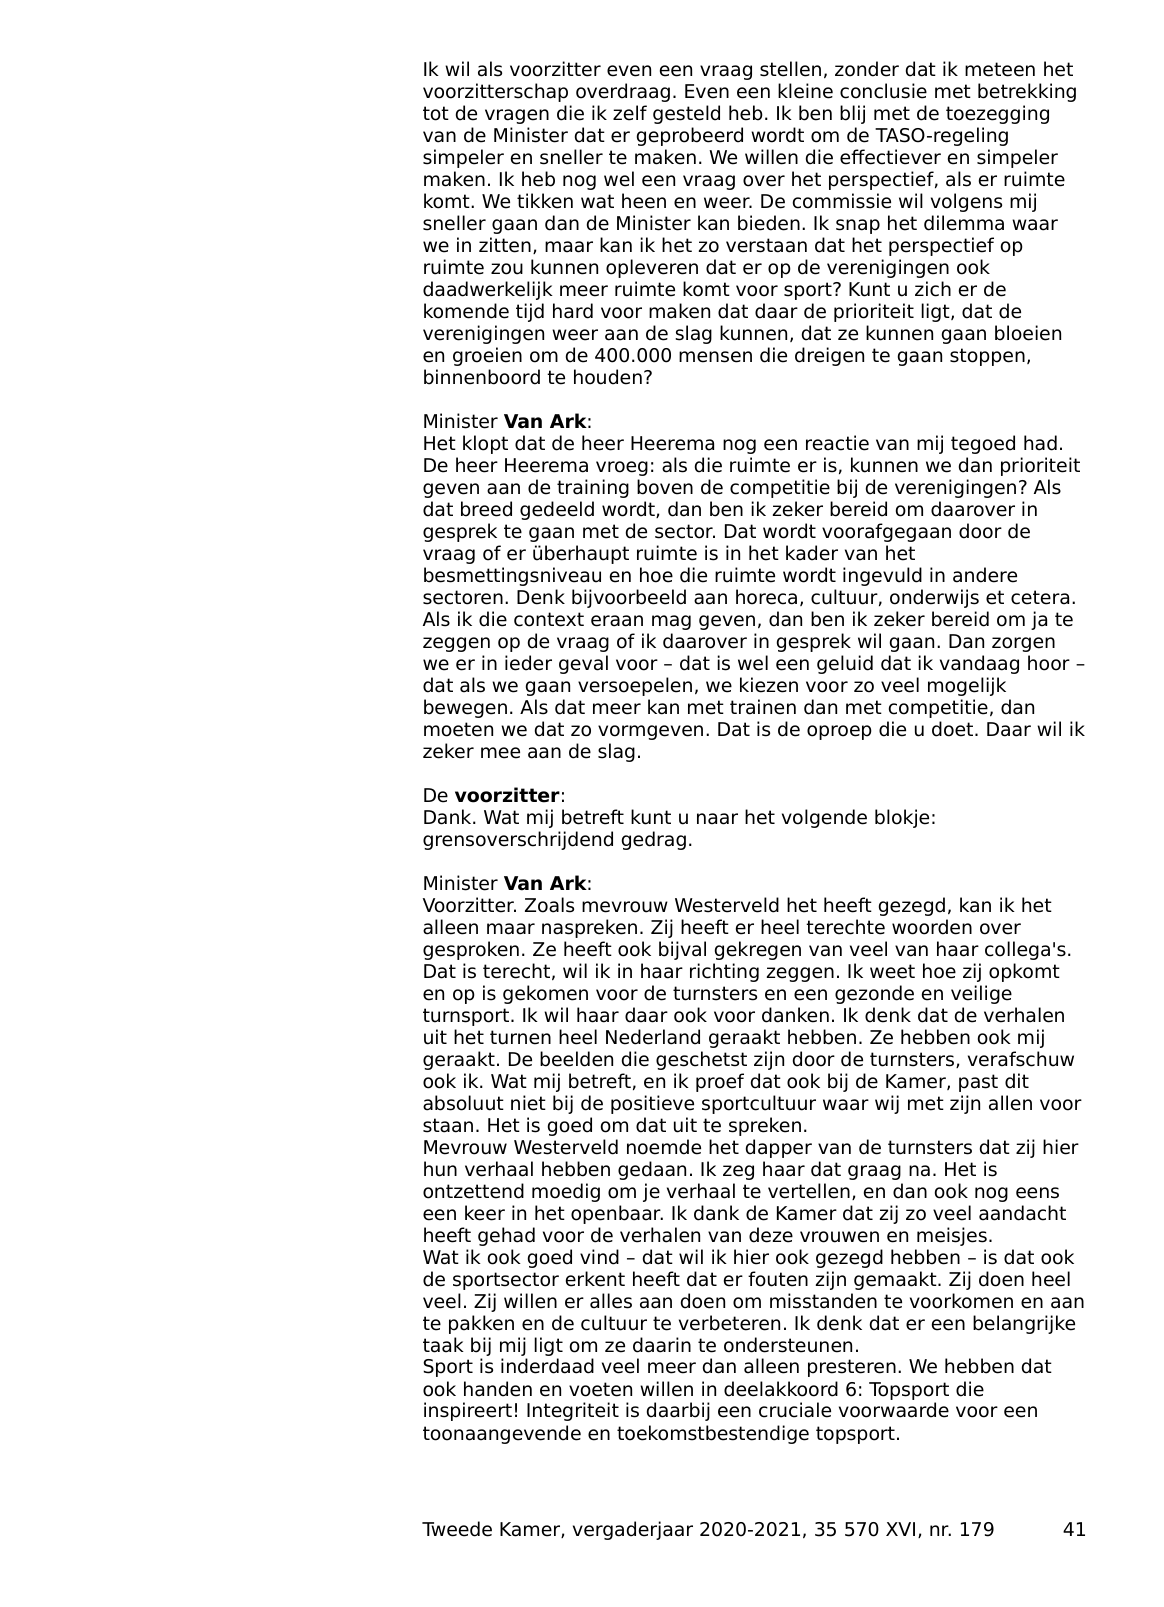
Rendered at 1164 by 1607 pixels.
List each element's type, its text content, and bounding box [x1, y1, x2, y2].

text Minister Van Ark: [422, 873, 1087, 895]
text Ik wil als voorzitter even een vraag stellen, zonder dat ik meteen het voorzitterschap overdraag. Even een kleine conclusie met betrekking tot de vragen die ik zelf gesteld heb. Ik ben blij met de toezegging van de Minister dat er geprobeerd wordt om de TASO-regeling simpeler en sneller te maken. We willen die effectiever en simpeler maken. Ik heb nog wel een vraag over het perspectief, als er ruimte komt. We tikken wat heen en weer. De commissie wil volgens mij sneller gaan dan de Minister kan bieden. Ik snap het dilemma waar we in zitten, maar kan ik het zo verstaan dat het perspectief op ruimte zou kunnen opleveren dat er op de verenigingen ook daadwerkelijk meer ruimte komt voor sport? Kunt u zich er de komende tijd hard voor maken dat daar de prioriteit ligt, dat de verenigingen weer aan de slag kunnen, dat ze kunnen gaan bloeien en groeien om de 400.000 mensen die dreigen te gaan stoppen, binnenboord te houden? [422, 59, 1087, 389]
text Minister Van Ark: [422, 411, 1087, 433]
text Dank. Wat mij betreft kunt u naar het volgende blokje: grensoverschrijdend gedrag. [422, 807, 1087, 851]
text Wat ik ook goed vind – dat wil ik hier ook gezegd hebben – is dat ook de sportsector erkent heeft dat er fouten zijn gemaakt. Zij doen heel veel. Zij willen er alles aan doen om misstanden te voorkomen en aan te pakken en de cultuur te verbeteren. Ik denk dat er een belangrijke taak bij mij ligt om ze daarin te ondersteunen. [422, 1247, 1087, 1356]
text Het klopt dat de heer Heerema nog een reactie van mij tegoed had. De heer Heerema vroeg: als die ruimte er is, kunnen we dan prioriteit geven aan de training boven de competitie bij de verenigingen? Als dat breed gedeeld wordt, dan ben ik zeker bereid om daarover in gesprek te gaan met de sector. Dat wordt voorafgegaan door de vraag of er überhaupt ruimte is in het kader van het besmettingsniveau en hoe die ruimte wordt ingevuld in andere sectoren. Denk bijvoorbeeld aan horeca, cultuur, onderwijs et cetera. Als ik die context eraan mag geven, dan ben ik zeker bereid om ja te zeggen op de vraag of ik daarover in gesprek wil gaan. Dan zorgen we er in ieder geval voor – dat is wel een geluid dat ik vandaag hoor – dat als we gaan versoepelen, we kiezen voor zo veel mogelijk bewegen. Als dat meer kan met trainen dan met competitie, dan moeten we dat zo vormgeven. Dat is de oproep die u doet. Daar wil ik zeker mee aan de slag. [422, 433, 1087, 763]
text De voorzitter: [422, 785, 1087, 807]
text Mevrouw Westerveld noemde het dapper van de turnsters dat zij hier hun verhaal hebben gedaan. Ik zeg haar dat graag na. Het is ontzettend moedig om je verhaal te vertellen, en dan ook nog eens een keer in het openbaar. Ik dank de Kamer dat zij zo veel aandacht heeft gehad voor de verhalen van deze vrouwen en meisjes. [422, 1137, 1087, 1247]
text Voorzitter. Zoals mevrouw Westerveld het heeft gezegd, kan ik het alleen maar naspreken. Zij heeft er heel terechte woorden over gesproken. Ze heeft ook bijval gekregen van veel van haar collega's. Dat is terecht, wil ik in haar richting zeggen. Ik weet hoe zij opkomt en op is gekomen voor de turnsters en een gezonde en veilige turnsport. Ik wil haar daar ook voor danken. Ik denk dat de verhalen uit het turnen heel Nederland geraakt hebben. Ze hebben ook mij geraakt. De beelden die geschetst zijn door de turnsters, verafschuw ook ik. Wat mij betreft, en ik proef dat ook bij de Kamer, past dit absoluut niet bij de positieve sportcultuur waar wij met zijn allen voor staan. Het is goed om dat uit te spreken. [422, 895, 1087, 1137]
text Sport is inderdaad veel meer dan alleen presteren. We hebben dat ook handen en voeten willen in deelakkoord 6: Topsport die inspireert! Integriteit is daarbij een cruciale voorwaarde voor een toonaangevende en toekomstbestendige topsport. [422, 1356, 1087, 1444]
